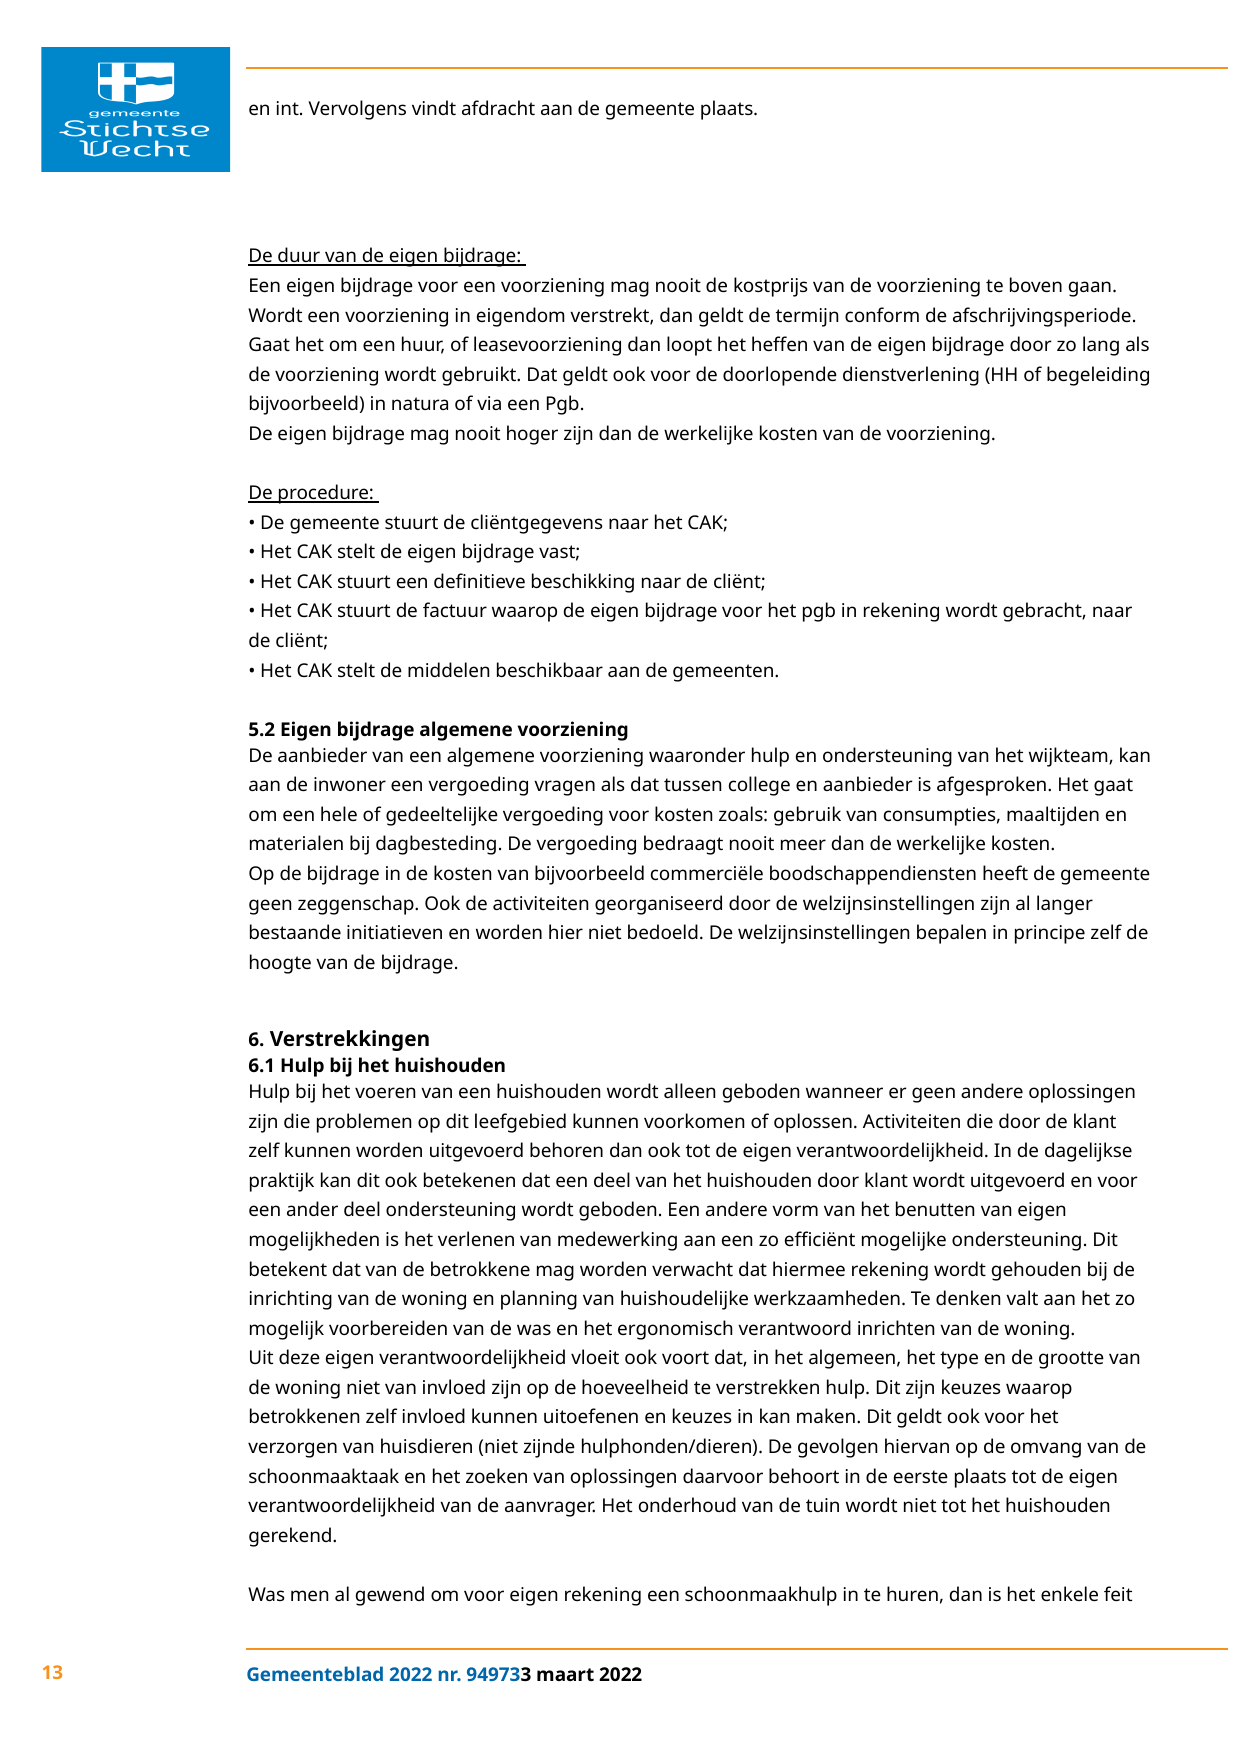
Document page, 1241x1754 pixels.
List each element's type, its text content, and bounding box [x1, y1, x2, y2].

text • De gemeente stuurt de cliëntgegevens naar het CAK; [248, 509, 1152, 535]
text De duur van de eigen bijdrage: [248, 243, 1152, 268]
text • Het CAK stuurt een definitieve beschikking naar de cliënt; [248, 568, 1152, 594]
picture [99, 63, 135, 101]
text 5.2 Eigen bijdrage algemene voorziening [248, 716, 1152, 742]
text • Het CAK stelt de eigen bijdrage vast; [248, 538, 1152, 564]
text De aanbieder van een algemene voorziening waaronder hulp en ondersteuning van het wijkteam, kan aan de inwoner een vergoeding vragen als dat tussen college en aanbieder is afgesproken. Het gaat om een hele of gedeeltelijke vergoeding voor kosten zoals: gebruik van consumpties, maaltijden en materialen bij dagbesteding. De vergoeding bedraagt nooit meer dan de werkelijke kosten. [248, 742, 1152, 856]
text 6. Verstrekkingen [248, 1024, 1152, 1052]
text Een eigen bijdrage voor een voorziening mag nooit de kostprijs van de voorziening te boven gaan. Wordt een voorziening in eigendom verstrekt, dan geldt de termijn conform de afschrijvingsperiode. Gaat het om een huur, of leasevoorziening dan loopt het heffen van de eigen bijdrage door zo lang als de voorziening wordt gebruikt. Dat geldt ook voor de doorlopende dienstverlening (HH of begeleiding bijvoorbeeld) in natura of via een Pgb. [248, 272, 1152, 416]
picture [137, 63, 174, 103]
text Op de bijdrage in de kosten van bijvoorbeeld commerciële boodschappendiensten heeft de gemeente geen zeggenschap. Ook de activiteiten georganiseerd door de welzijnsinstellingen zijn al langer bestaande initiatieven en worden hier niet bedoeld. De welzijnsinstellingen bepalen in principe zelf de hoogte van de bijdrage. [248, 860, 1152, 974]
text Uit deze eigen verantwoordelijkheid vloeit ook voort dat, in het algemeen, het type en de grootte van de woning niet van invloed zijn op de hoeveelheid te verstrekken hulp. Dit zijn keuzes waarop betrokkenen zelf invloed kunnen uitoefenen en keuzes in kan maken. Dit geldt ook voor het verzorgen van huisdieren (niet zijnde hulphonden/dieren). De gevolgen hiervan op de omvang van de schoonmaaktaak en het zoeken van oplossingen daarvoor behoort in de eerste plaats tot de eigen verantwoordelijkheid van de aanvrager. Het onderhoud van de tuin wordt niet tot het huishouden gerekend. [248, 1344, 1152, 1548]
text Was men al gewend om voor eigen rekening een schoonmaakhulp in te huren, dan is het enkele feit [248, 1581, 1152, 1607]
text De eigen bijdrage mag nooit hoger zijn dan de werkelijke kosten van de voorziening. [248, 420, 1152, 446]
text en int. Vervolgens vindt afdracht aan de gemeente plaats. [248, 95, 1152, 121]
text • Het CAK stelt de middelen beschikbaar aan de gemeenten. [248, 657, 1152, 683]
text Hulp bij het voeren van een huishouden wordt alleen geboden wanneer er geen andere oplossingen zijn die problemen op dit leefgebied kunnen voorkomen of oplossen. Activiteiten die door de klant zelf kunnen worden uitgevoerd behoren dan ook tot de eigen verantwoordelijkheid. In de dagelijkse praktijk kan dit ook betekenen dat een deel van het huishouden door klant wordt uitgevoerd en voor een ander deel ondersteuning wordt geboden. Een andere vorm van het benutten van eigen mogelijkheden is het verlenen van medewerking aan een zo efficiënt mogelijke ondersteuning. Dit betekent dat van de betrokkene mag worden verwacht dat hiermee rekening wordt gehouden bij de inrichting van de woning en planning van huishoudelijke werkzaamheden. Te denken valt aan het zo mogelijk voorbereiden van de was en het ergonomisch verantwoord inrichten van de woning. [248, 1078, 1152, 1341]
text De procedure: [248, 479, 1152, 505]
text • Het CAK stuurt de factuur waarop de eigen bijdrage voor het pgb in rekening wordt gebracht, naar de cliënt; [248, 598, 1152, 653]
text 6.1 Hulp bij het huishouden [248, 1052, 1152, 1078]
